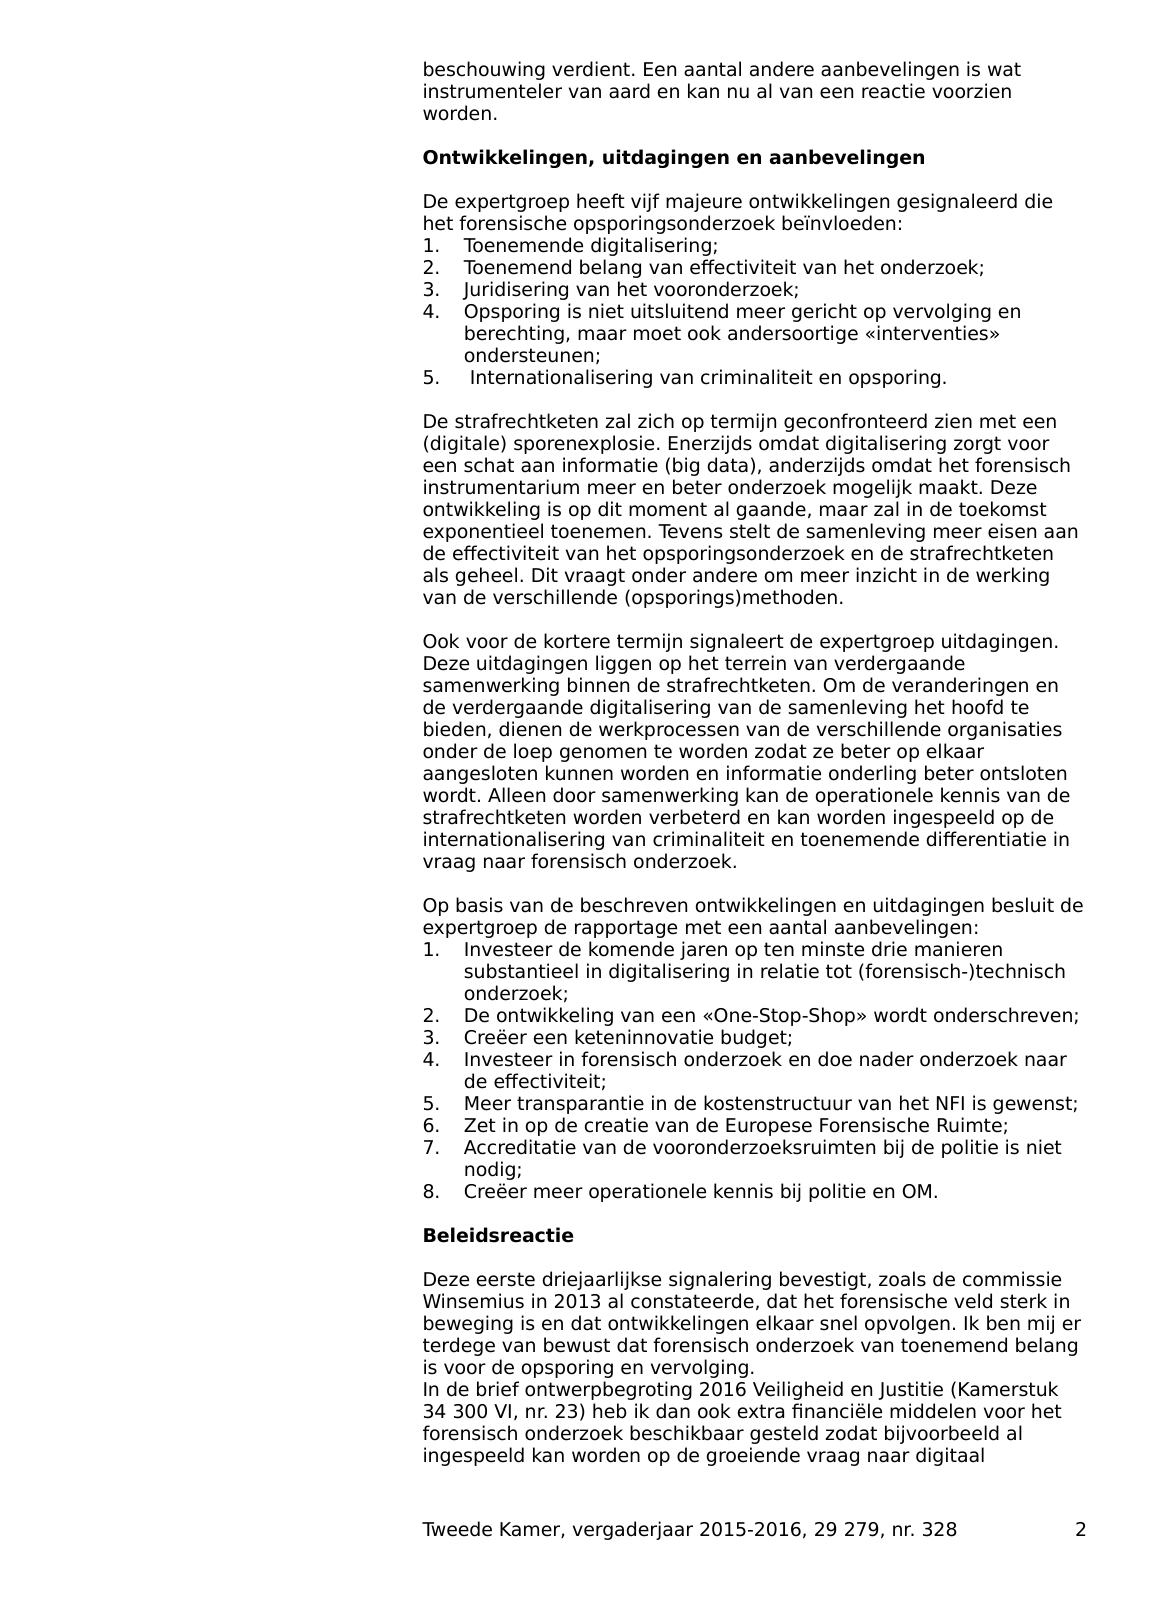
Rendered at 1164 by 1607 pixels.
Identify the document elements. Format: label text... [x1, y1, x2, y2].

text 3. Creëer een keteninnovatie budget; [422, 1027, 1087, 1049]
text 3. Juridisering van het vooronderzoek; [422, 279, 1087, 301]
text 1. Investeer de komende jaren op ten minste drie manieren substantieel in digitalisering in relatie tot (forensisch-)technisch onderzoek; [422, 939, 1087, 1005]
text De expertgroep heeft vijf majeure ontwikkelingen gesignaleerd die het forensische opsporingsonderzoek beïnvloeden: [422, 191, 1087, 235]
text 4. Investeer in forensisch onderzoek en doe nader onderzoek naar de effectiviteit; [422, 1049, 1087, 1093]
text 5. Meer transparantie in de kostenstructuur van het NFI is gewenst; [422, 1093, 1087, 1115]
text 8. Creëer meer operationele kennis bij politie en OM. [422, 1181, 1087, 1203]
text beschouwing verdient. Een aantal andere aanbevelingen is wat instrumenteler van aard en kan nu al van een reactie voorzien worden. [422, 59, 1087, 125]
text Op basis van de beschreven ontwikkelingen en uitdagingen besluit de expertgroep de rapportage met een aantal aanbevelingen: [422, 895, 1087, 939]
text Deze eerste driejaarlijkse signalering bevestigt, zoals de commissie Winsemius in 2013 al constateerde, dat het forensische veld sterk in beweging is en dat ontwikkelingen elkaar snel opvolgen. Ik ben mij er terdege van bewust dat forensisch onderzoek van toenemend belang is voor de opsporing en vervolging. [422, 1269, 1087, 1379]
text In de brief ontwerpbegroting 2016 Veiligheid en Justitie (Kamerstuk 34 300 VI, nr. 23) heb ik dan ook extra financiële middelen voor het forensisch onderzoek beschikbaar gesteld zodat bijvoorbeeld al ingespeeld kan worden op de groeiende vraag naar digitaal [422, 1379, 1087, 1467]
text 2. Toenemend belang van effectiviteit van het onderzoek; [422, 257, 1087, 279]
text De strafrechtketen zal zich op termijn geconfronteerd zien met een (digitale) sporenexplosie. Enerzijds omdat digitalisering zorgt voor een schat aan informatie (big data), anderzijds omdat het forensisch instrumentarium meer en beter onderzoek mogelijk maakt. Deze ontwikkeling is op dit moment al gaande, maar zal in de toekomst exponentieel toenemen. Tevens stelt de samenleving meer eisen aan de effectiviteit van het opsporingsonderzoek en de strafrechtketen als geheel. Dit vraagt onder andere om meer inzicht in de werking van de verschillende (opsporings)methoden. [422, 411, 1087, 609]
text 4. Opsporing is niet uitsluitend meer gericht op vervolging en berechting, maar moet ook andersoortige «interventies» ondersteunen; [422, 301, 1087, 367]
text 2. De ontwikkeling van een «One-Stop-Shop» wordt onderschreven; [422, 1005, 1087, 1027]
text Ook voor de kortere termijn signaleert de expertgroep uitdagingen. Deze uitdagingen liggen op het terrein van verdergaande samenwerking binnen de strafrechtketen. Om de veranderingen en de verdergaande digitalisering van de samenleving het hoofd te bieden, dienen de werkprocessen van de verschillende organisaties onder de loep genomen te worden zodat ze beter op elkaar aangesloten kunnen worden en informatie onderling beter ontsloten wordt. Alleen door samenwerking kan de operationele kennis van de strafrechtketen worden verbeterd en kan worden ingespeeld op de internationalisering van criminaliteit en toenemende differentiatie in vraag naar forensisch onderzoek. [422, 631, 1087, 873]
text 1. Toenemende digitalisering; [422, 235, 1087, 257]
text 6. Zet in op de creatie van de Europese Forensische Ruimte; [422, 1115, 1087, 1137]
text 5. Internationalisering van criminaliteit en opsporing. [422, 367, 1087, 389]
text 7. Accreditatie van de vooronderzoeksruimten bij de politie is niet nodig; [422, 1137, 1087, 1181]
subtitle Beleidsreactie [422, 1225, 1087, 1247]
subtitle Ontwikkelingen, uitdagingen en aanbevelingen [422, 147, 1087, 169]
